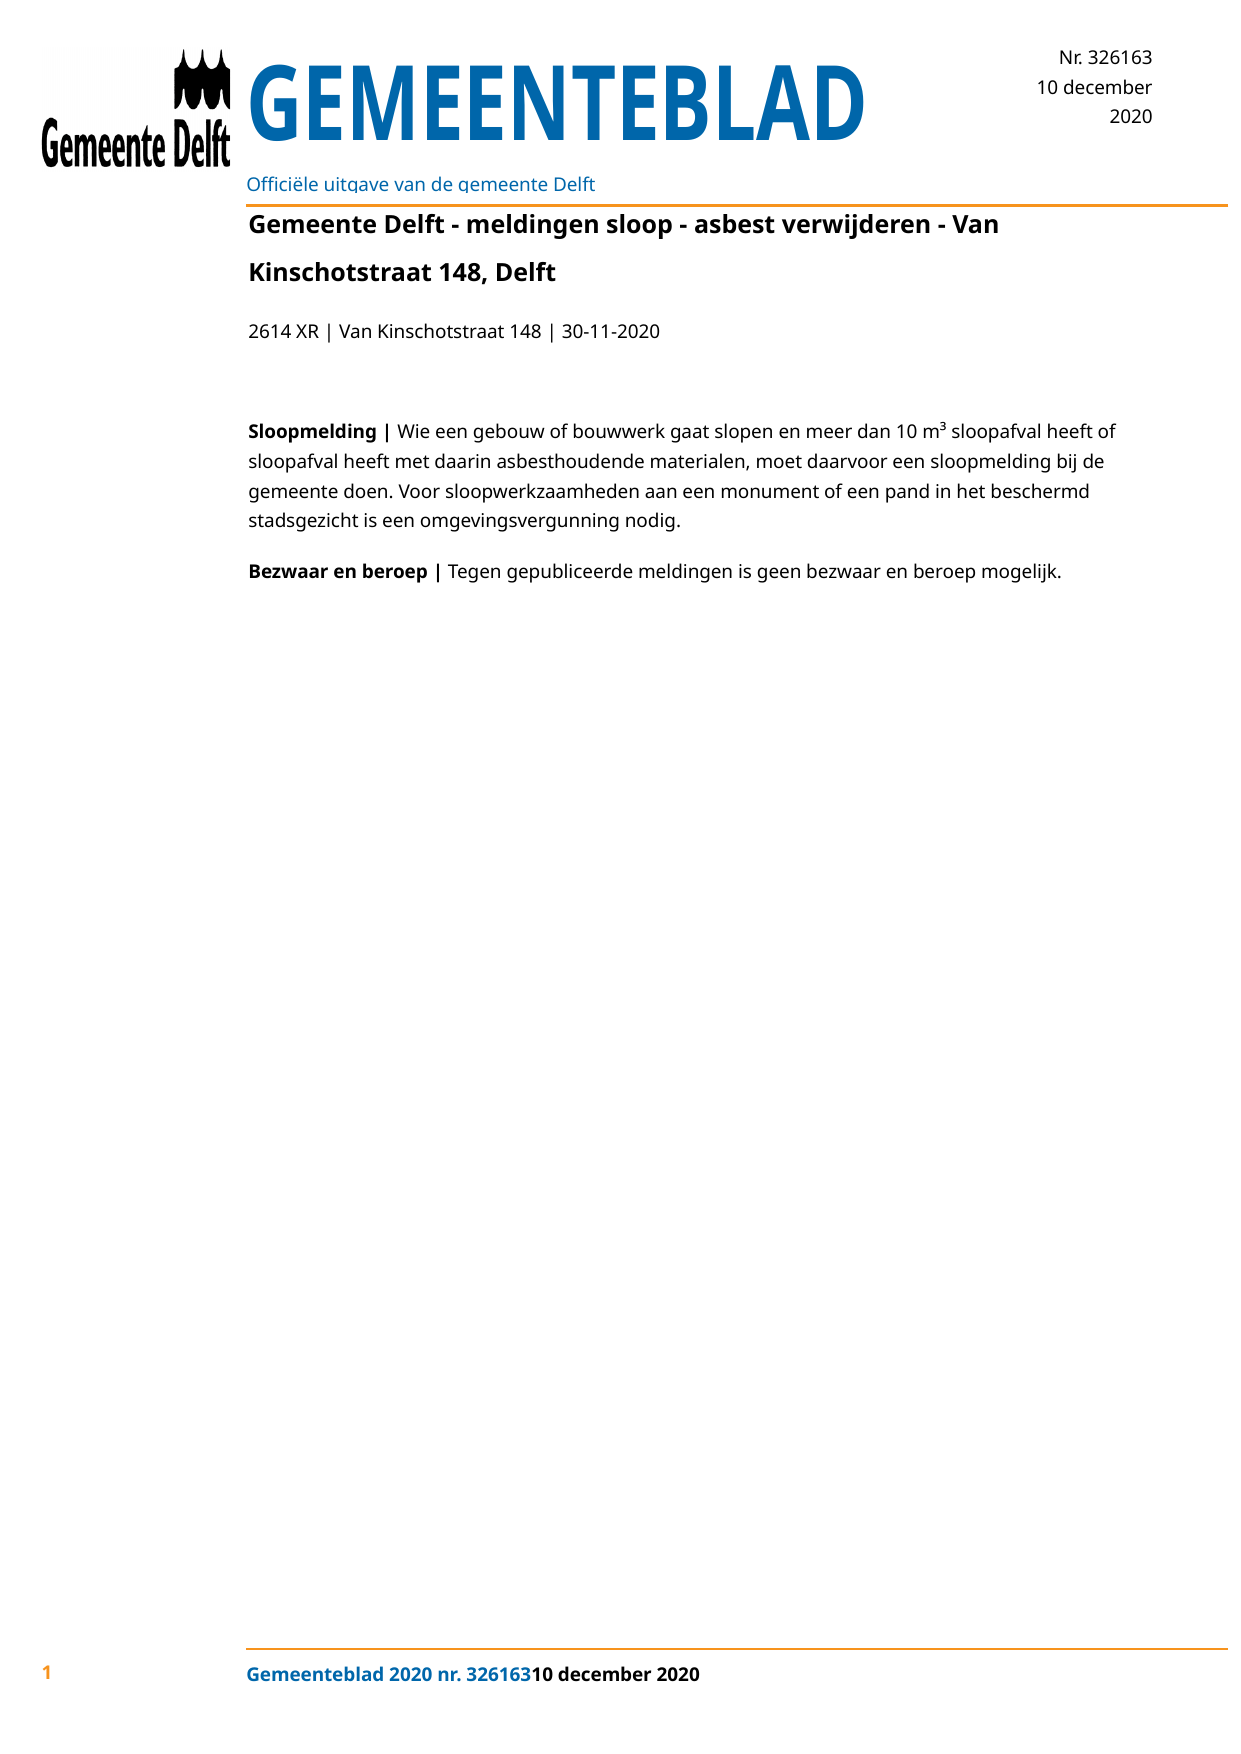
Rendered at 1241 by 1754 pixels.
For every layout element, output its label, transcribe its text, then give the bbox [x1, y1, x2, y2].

text Sloopmelding | Wie een gebouw of bouwwerk gaat slopen en meer dan 10 m³ sloopafval heeft of sloopafval heeft met daarin asbesthoudende materialen, moet daarvoor een sloopmelding bij de gemeente doen. Voor sloopwerkzaamheden aan een monument of een pand in het beschermd stadsgezicht is een omgevingsvergunning nodig. [248, 419, 1152, 533]
picture [41, 47, 231, 172]
text Gemeente Delft - meldingen sloop - asbest verwijderen - Van Kinschotstraat 148, Delft [248, 207, 1152, 288]
text Bezwaar en beroep | Tegen gepubliceerde meldingen is geen bezwaar en beroep mogelijk. [248, 558, 1152, 584]
text 2614 XR | Van Kinschotstraat 148 | 30-11-2020 [248, 318, 1152, 344]
